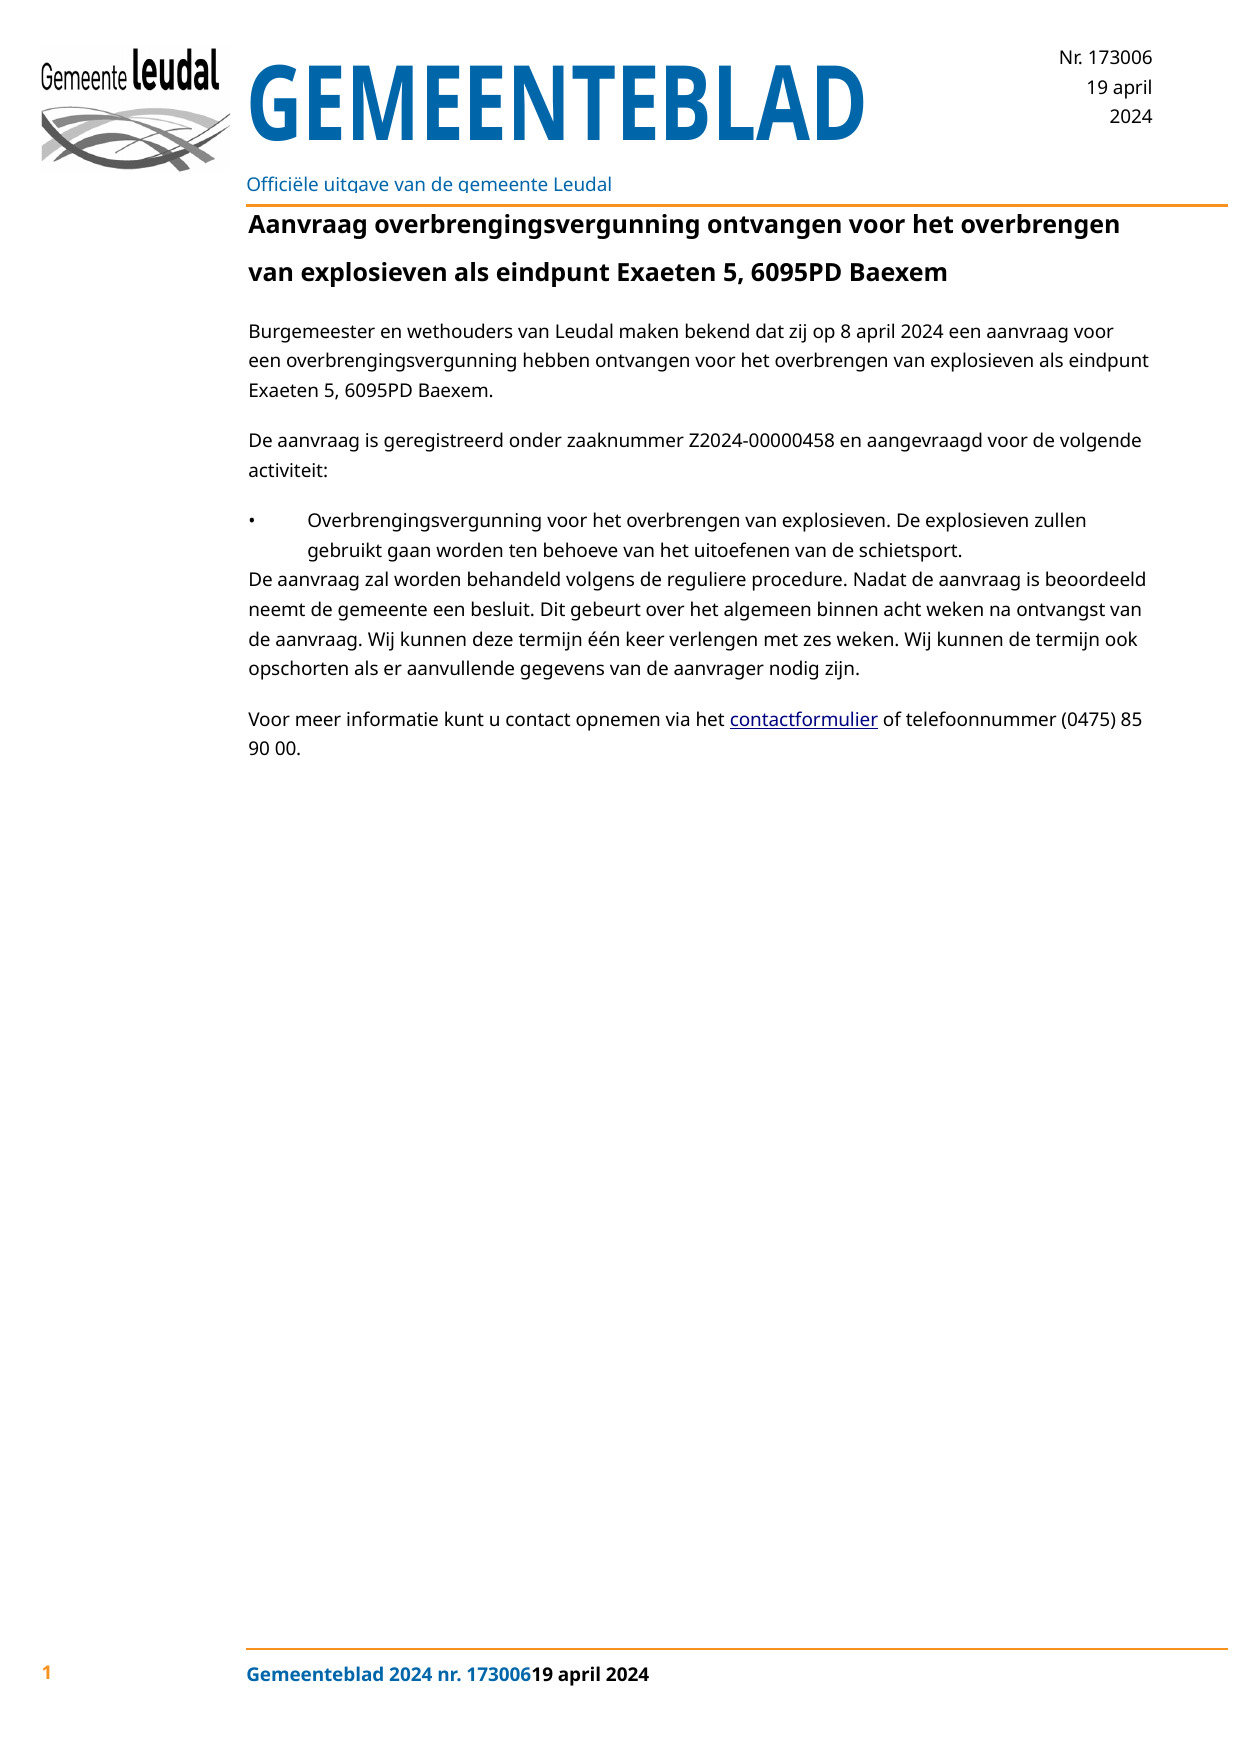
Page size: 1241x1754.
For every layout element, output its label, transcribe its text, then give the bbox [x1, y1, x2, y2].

text Aanvraag overbrengingsvergunning ontvangen voor het overbrengen van explosieven als eindpunt Exaeten 5, 6095PD Baexem [248, 207, 1152, 288]
text De aanvraag is geregistreerd onder zaaknummer Z2024-00000458 en aangevraagd voor de volgende activiteit: [248, 427, 1152, 483]
picture [41, 47, 231, 172]
text Voor meer informatie kunt u contact opnemen via het contactformulier of telefoonnummer (0475) 85 90 00. [248, 706, 1152, 761]
text Burgemeester en wethouders van Leudal maken bekend dat zij op 8 april 2024 een aanvraag voor een overbrengingsvergunning hebben ontvangen voor het overbrengen van explosieven als eindpunt Exaeten 5, 6095PD Baexem. [248, 318, 1152, 403]
text De aanvraag zal worden behandeld volgens de reguliere procedure. Nadat de aanvraag is beoordeeld neemt de gemeente een besluit. Dit gebeurt over het algemeen binnen acht weken na ontvangst van de aanvraag. Wij kunnen deze termijn één keer verlengen met zes weken. Wij kunnen de termijn ook opschorten als er aanvullende gegevens van de aanvrager nodig zijn. [248, 567, 1152, 681]
list Overbrengingsvergunning voor het overbrengen van explosieven. De explosieven zullen gebruikt gaan worden ten behoeve van het uitoefenen van de schietsport. [248, 507, 1152, 563]
